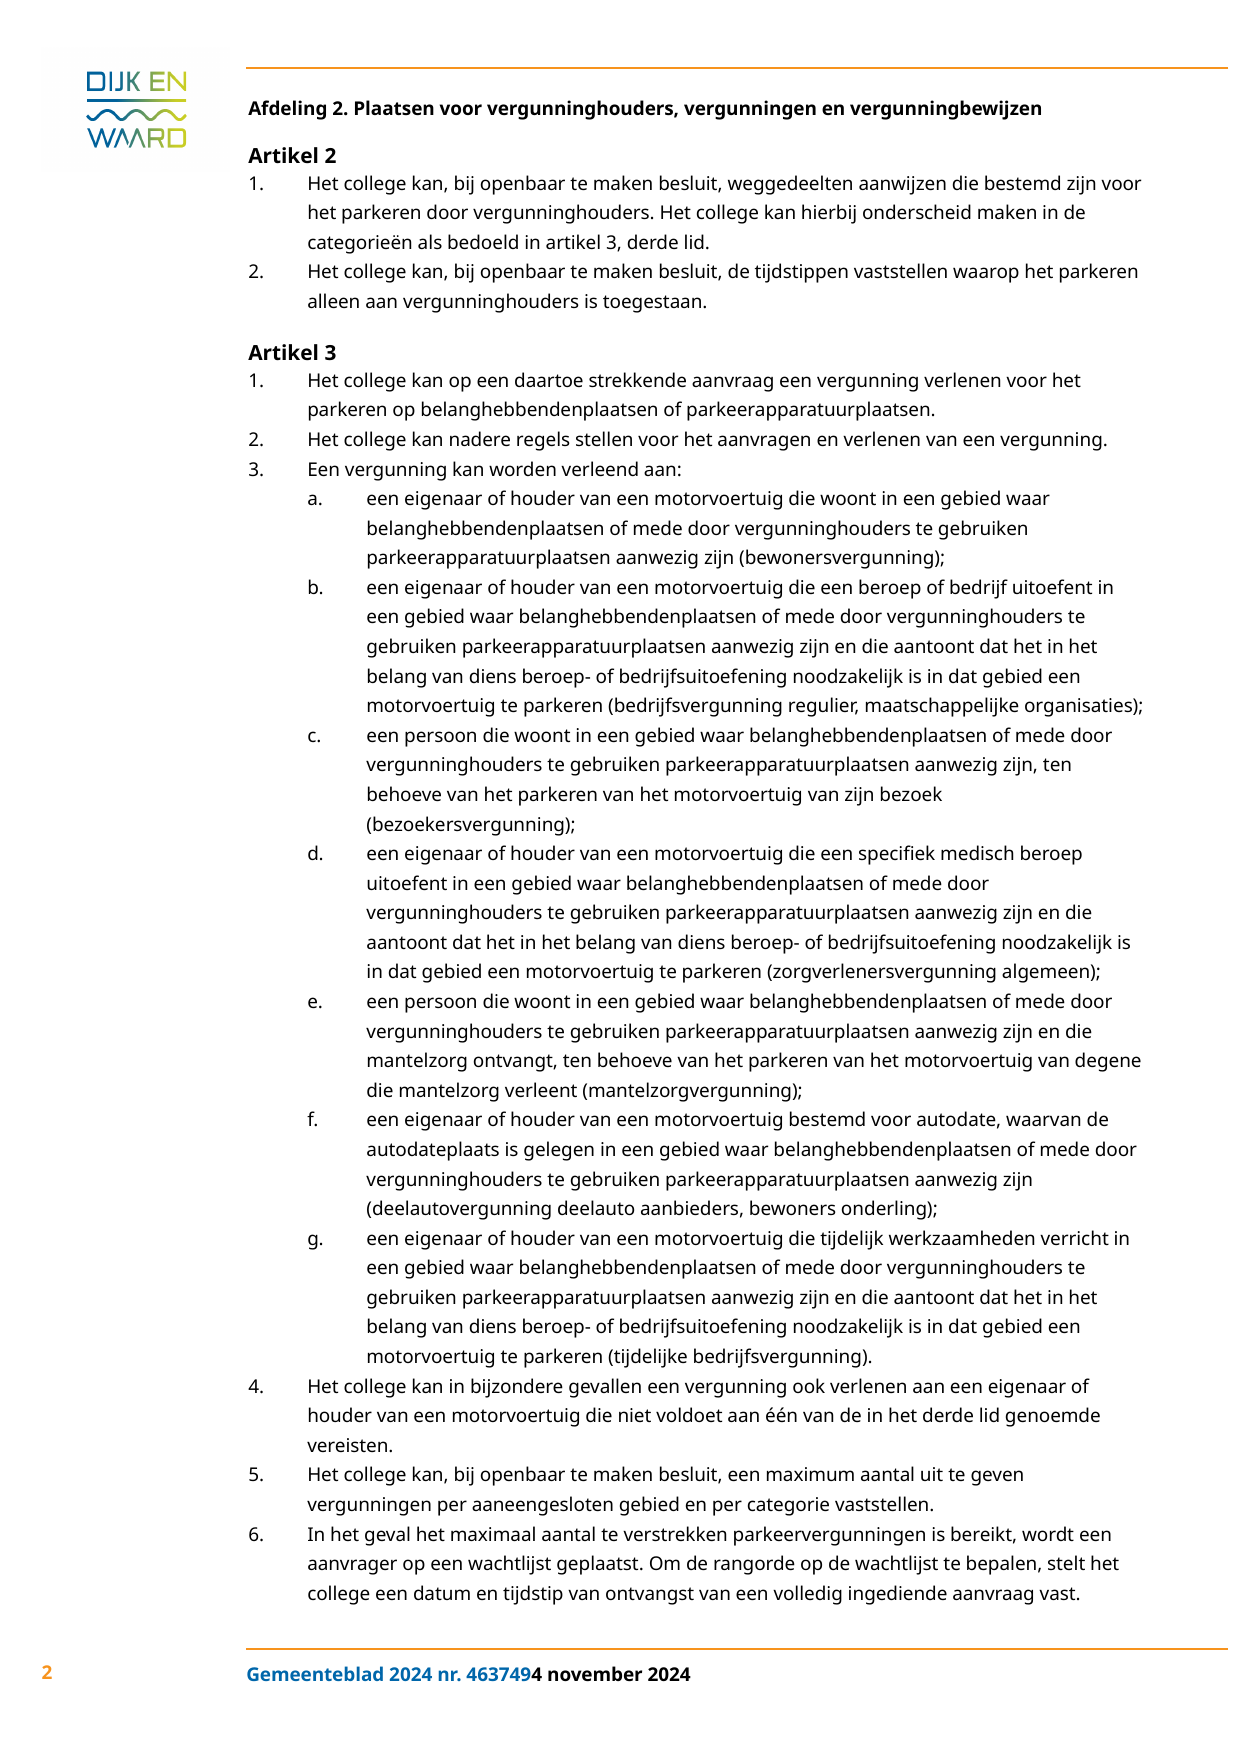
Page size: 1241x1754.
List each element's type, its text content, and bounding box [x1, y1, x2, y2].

list Een vergunning kan worden verleend aan: [248, 456, 1152, 481]
list een eigenaar of houder van een motorvoertuig die tijdelijk werkzaamheden verricht in een gebied waar belanghebbendenplaatsen of mede door vergunninghouders te gebruiken parkeerapparatuurplaatsen aanwezig zijn en die aantoont dat het in het belang van diens beroep- of bedrijfsuitoefening noodzakelijk is in dat gebied een motorvoertuig te parkeren (tijdelijke bedrijfsvergunning). [307, 1225, 1152, 1369]
list Het college kan nadere regels stellen voor het aanvragen en verlenen van een vergunning. [248, 426, 1152, 452]
list een eigenaar of houder van een motorvoertuig die woont in een gebied waar belanghebbendenplaatsen of mede door vergunninghouders te gebruiken parkeerapparatuurplaatsen aanwezig zijn (bewonersvergunning); [307, 485, 1152, 570]
list Het college kan, bij openbaar te maken besluit, een maximum aantal uit te geven vergunningen per aaneengesloten gebied en per categorie vaststellen. [248, 1462, 1152, 1517]
list een eigenaar of houder van een motorvoertuig die een specifiek medisch beroep uitoefent in een gebied waar belanghebbendenplaatsen of mede door vergunninghouders te gebruiken parkeerapparatuurplaatsen aanwezig zijn en die aantoont dat het in het belang van diens beroep- of bedrijfsuitoefening noodzakelijk is in dat gebied een motorvoertuig te parkeren (zorgverlenersvergunning algemeen); [307, 840, 1152, 984]
list een eigenaar of houder van een motorvoertuig die een beroep of bedrijf uitoefent in een gebied waar belanghebbendenplaatsen of mede door vergunninghouders te gebruiken parkeerapparatuurplaatsen aanwezig zijn en die aantoont dat het in het belang van diens beroep- of bedrijfsuitoefening noodzakelijk is in dat gebied een motorvoertuig te parkeren (bedrijfsvergunning regulier, maatschappelijke organisaties); [307, 574, 1152, 718]
list Het college kan, bij openbaar te maken besluit, de tijdstippen vaststellen waarop het parkeren alleen aan vergunninghouders is toegestaan. [248, 258, 1152, 314]
list een eigenaar of houder van een motorvoertuig bestemd voor autodate, waarvan de autodateplaats is gelegen in een gebied waar belanghebbendenplaatsen of mede door vergunninghouders te gebruiken parkeerapparatuurplaatsen aanwezig zijn (deelautovergunning deelauto aanbieders, bewoners onderling); [307, 1107, 1152, 1221]
text Artikel 2 [248, 141, 1152, 170]
list In het geval het maximaal aantal te verstrekken parkeervergunningen is bereikt, wordt een aanvrager op een wachtlijst geplaatst. Om de rangorde op de wachtlijst te bepalen, stelt het college een datum en tijdstip van ontvangst van een volledig ingediende aanvraag vast. [248, 1521, 1152, 1606]
list Het college kan op een daartoe strekkende aanvraag een vergunning verlenen voor het parkeren op belanghebbendenplaatsen of parkeerapparatuurplaatsen. [248, 367, 1152, 422]
picture [41, 47, 231, 172]
list Het college kan in bijzondere gevallen een vergunning ook verlenen aan een eigenaar of houder van een motorvoertuig die niet voldoet aan één van de in het derde lid genoemde vereisten. [248, 1373, 1152, 1458]
list een persoon die woont in een gebied waar belanghebbendenplaatsen of mede door vergunninghouders te gebruiken parkeerapparatuurplaatsen aanwezig zijn en die mantelzorg ontvangt, ten behoeve van het parkeren van het motorvoertuig van degene die mantelzorg verleent (mantelzorgvergunning); [307, 988, 1152, 1103]
list een persoon die woont in een gebied waar belanghebbendenplaatsen of mede door vergunninghouders te gebruiken parkeerapparatuurplaatsen aanwezig zijn, ten behoeve van het parkeren van het motorvoertuig van zijn bezoek (bezoekersvergunning); [307, 722, 1152, 836]
text Afdeling 2. Plaatsen voor vergunninghouders, vergunningen en vergunningbewijzen [248, 95, 1152, 121]
text Artikel 3 [248, 338, 1152, 367]
list Het college kan, bij openbaar te maken besluit, weggedeelten aanwijzen die bestemd zijn voor het parkeren door vergunninghouders. Het college kan hierbij onderscheid maken in de categorieën als bedoeld in artikel 3, derde lid. [248, 170, 1152, 255]
